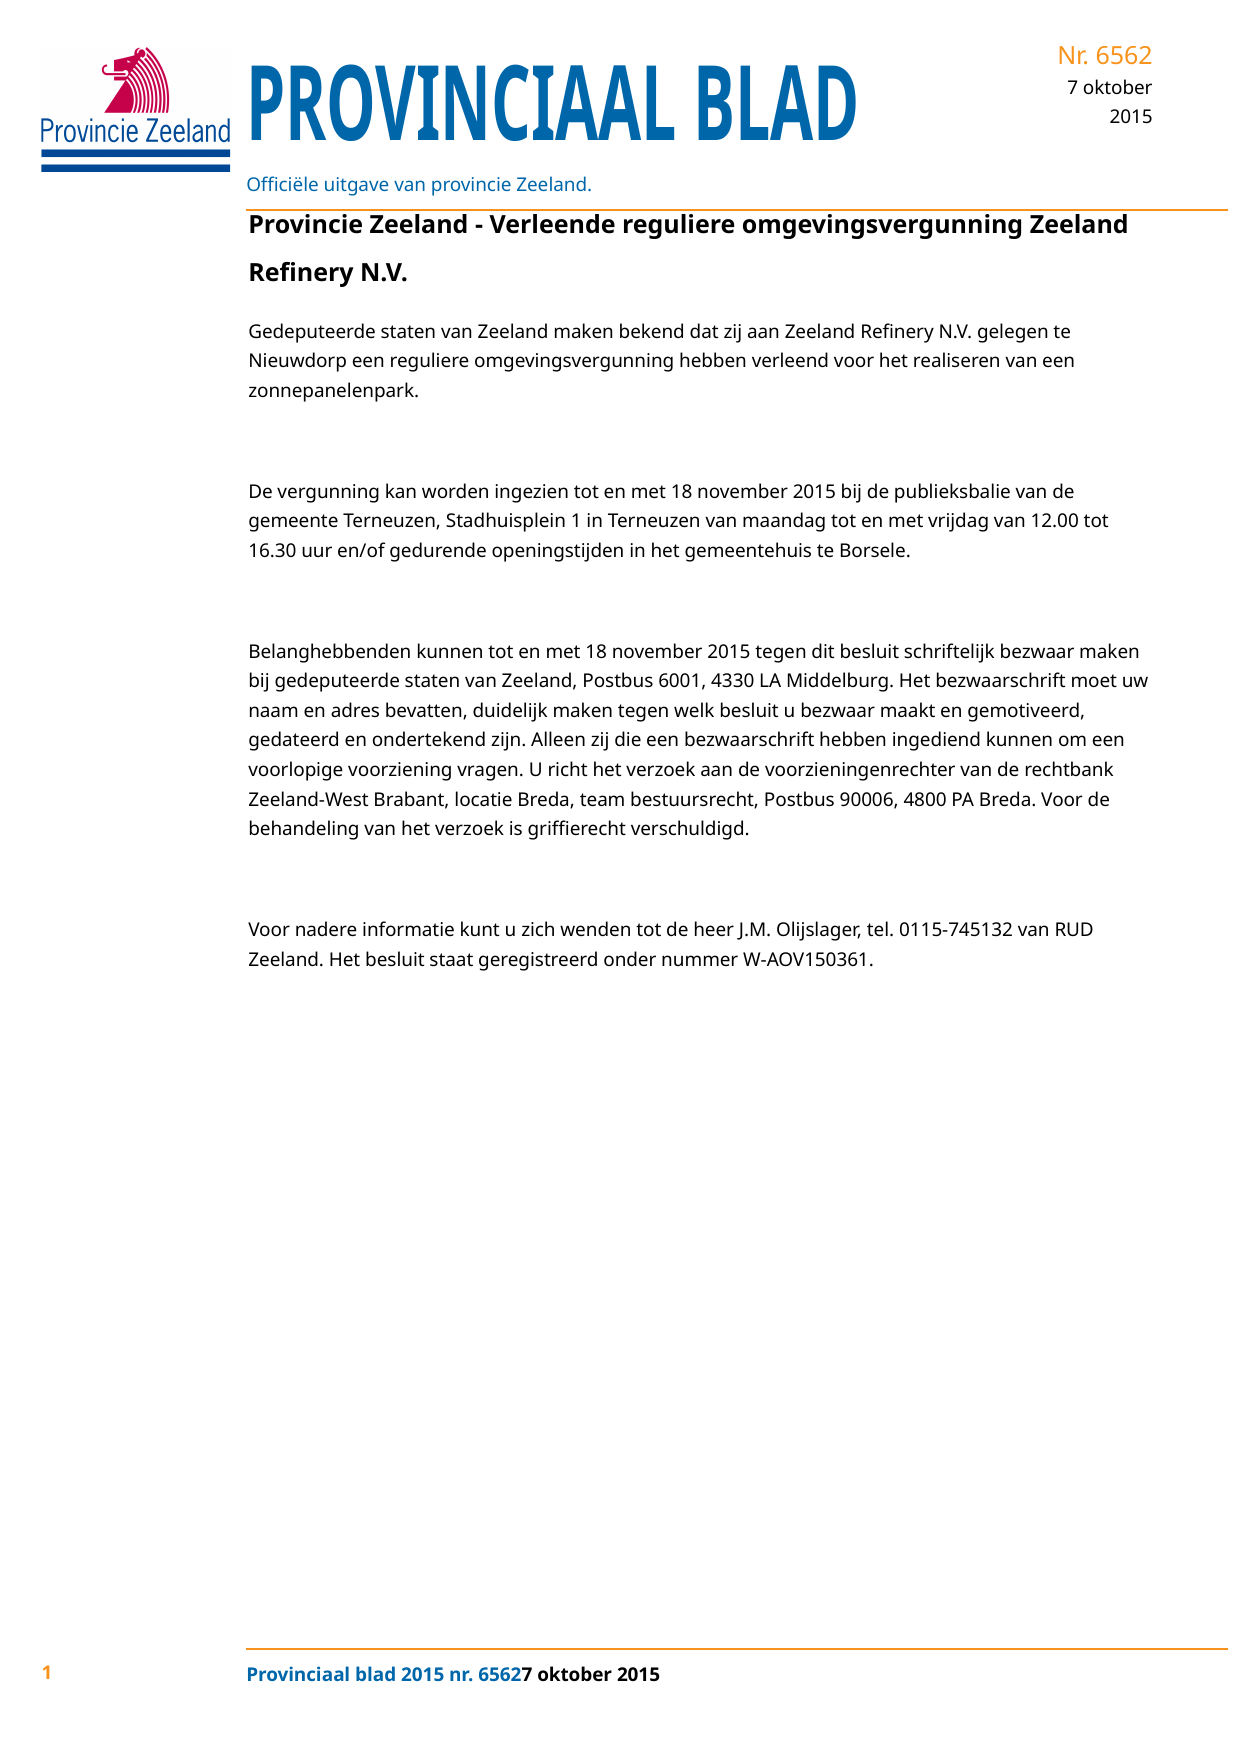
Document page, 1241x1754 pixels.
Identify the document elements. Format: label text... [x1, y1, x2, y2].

text Gedeputeerde staten van Zeeland maken bekend dat zij aan Zeeland Refinery N.V. gelegen te Nieuwdorp een reguliere omgevingsvergunning hebben verleend voor het realiseren van een zonnepanelenpark. [248, 318, 1152, 403]
picture [41, 47, 231, 172]
text De vergunning kan worden ingezien tot en met 18 november 2015 bij de publieksbalie van de gemeente Terneuzen, Stadhuisplein 1 in Terneuzen van maandag tot en met vrijdag van 12.00 tot 16.30 uur en/of gedurende openingstijden in het gemeentehuis te Borsele. [248, 478, 1152, 563]
text Voor nadere informatie kunt u zich wenden tot de heer J.M. Olijslager, tel. 0115-745132 van RUD Zeeland. Het besluit staat geregistreerd onder nummer W-AOV150361. [248, 916, 1152, 972]
text Belanghebbenden kunnen tot en met 18 november 2015 tegen dit besluit schriftelijk bezwaar maken bij gedeputeerde staten van Zeeland, Postbus 6001, 4330 LA Middelburg. Het bezwaarschrift moet uw naam en adres bevatten, duidelijk maken tegen welk besluit u bezwaar maakt en gemotiveerd, gedateerd en ondertekend zijn. Alleen zij die een bezwaarschrift hebben ingediend kunnen om een voorlopige voorziening vragen. U richt het verzoek aan de voorzieningenrechter van de rechtbank Zeeland-West Brabant, locatie Breda, team bestuursrecht, Postbus 90006, 4800 PA Breda. Voor de behandeling van het verzoek is griffierecht verschuldigd. [248, 638, 1152, 841]
text Provincie Zeeland - Verleende reguliere omgevingsvergunning Zeeland Refinery N.V. [248, 211, 1152, 288]
